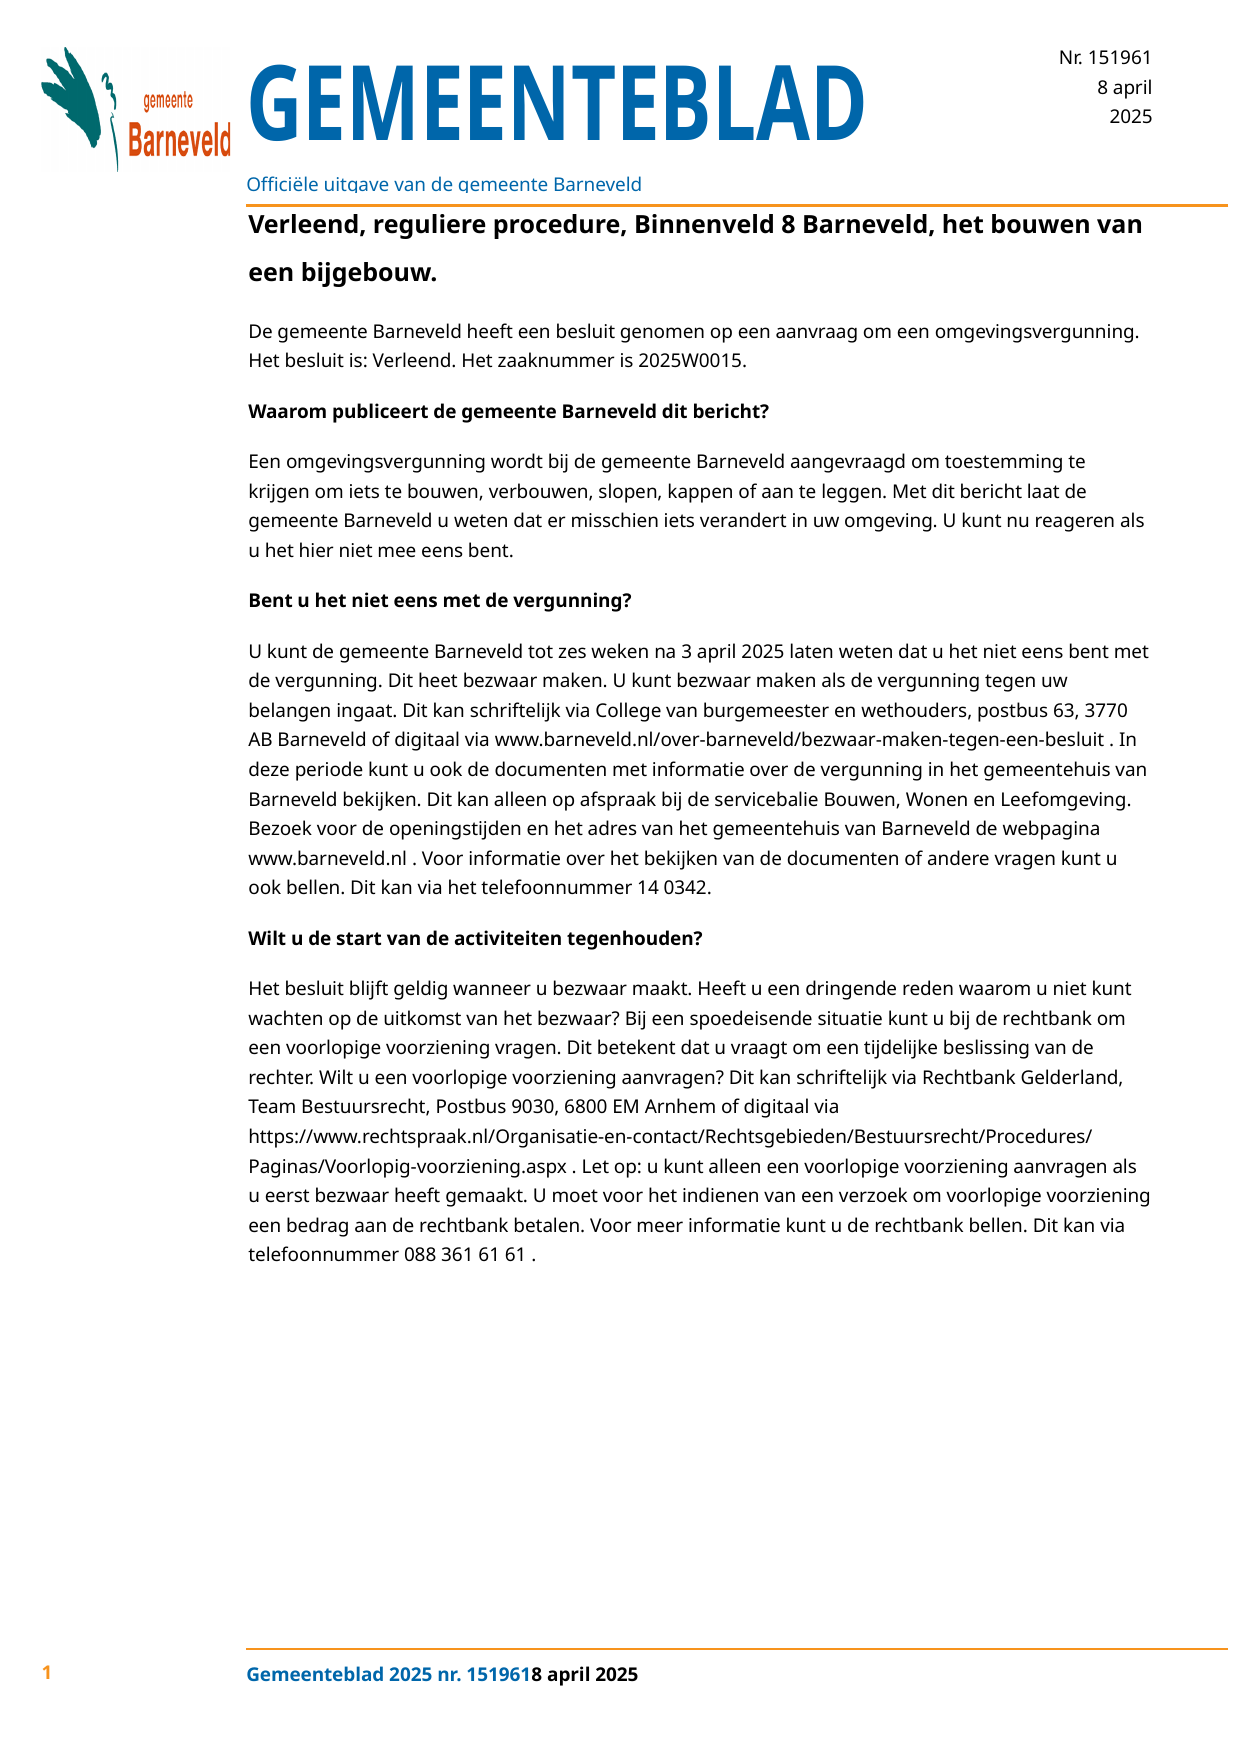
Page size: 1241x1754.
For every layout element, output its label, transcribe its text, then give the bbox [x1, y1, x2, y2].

picture [41, 47, 231, 172]
text De gemeente Barneveld heeft een besluit genomen op een aanvraag om een omgevingsvergunning. Het besluit is: Verleend. Het zaaknummer is 2025W0015. [248, 318, 1152, 373]
text Het besluit blijft geldig wanneer u bezwaar maakt. Heeft u een dringende reden waarom u niet kunt wachten op de uitkomst van het bezwaar? Bij een spoedeisende situatie kunt u bij de rechtbank om een voorlopige voorziening vragen. Dit betekent dat u vraagt om een tijdelijke beslissing van de rechter. Wilt u een voorlopige voorziening aanvragen? Dit kan schriftelijk via Rechtbank Gelderland, Team Bestuursrecht, Postbus 9030, 6800 EM Arnhem of digitaal via https://www.rechtspraak.nl/Organisatie-en-contact/Rechtsgebieden/Bestuursrecht/Procedures/Paginas/Voorlopig-voorziening.aspx . Let op: u kunt alleen een voorlopige voorziening aanvragen als u eerst bezwaar heeft gemaakt. U moet voor het indienen van een verzoek om voorlopige voorziening een bedrag aan de rechtbank betalen. Voor meer informatie kunt u de rechtbank bellen. Dit kan via telefoonnummer 088 361 61 61 . [248, 975, 1152, 1267]
text Een omgevingsvergunning wordt bij de gemeente Barneveld aangevraagd om toestemming te krijgen om iets te bouwen, verbouwen, slopen, kappen of aan te leggen. Met dit bericht laat de gemeente Barneveld u weten dat er misschien iets verandert in uw omgeving. U kunt nu reageren als u het hier niet mee eens bent. [248, 448, 1152, 563]
text Wilt u de start van de activiteiten tegenhouden? [248, 925, 1152, 951]
text Verleend, reguliere procedure, Binnenveld 8 Barneveld, het bouwen van een bijgebouw. [248, 207, 1152, 288]
text U kunt de gemeente Barneveld tot zes weken na 3 april 2025 laten weten dat u het niet eens bent met de vergunning. Dit heet bezwaar maken. U kunt bezwaar maken als de vergunning tegen uw belangen ingaat. Dit kan schriftelijk via College van burgemeester en wethouders, postbus 63, 3770 AB Barneveld of digitaal via www.barneveld.nl/over-barneveld/bezwaar-maken-tegen-een-besluit . In deze periode kunt u ook de documenten met informatie over de vergunning in het gemeentehuis van Barneveld bekijken. Dit kan alleen op afspraak bij de servicebalie Bouwen, Wonen en Leefomgeving. Bezoek voor de openingstijden en het adres van het gemeentehuis van Barneveld de webpagina www.barneveld.nl . Voor informatie over het bekijken van de documenten of andere vragen kunt u ook bellen. Dit kan via het telefoonnummer 14 0342. [248, 638, 1152, 900]
text Waarom publiceert de gemeente Barneveld dit bericht? [248, 398, 1152, 424]
text Bent u het niet eens met de vergunning? [248, 587, 1152, 613]
